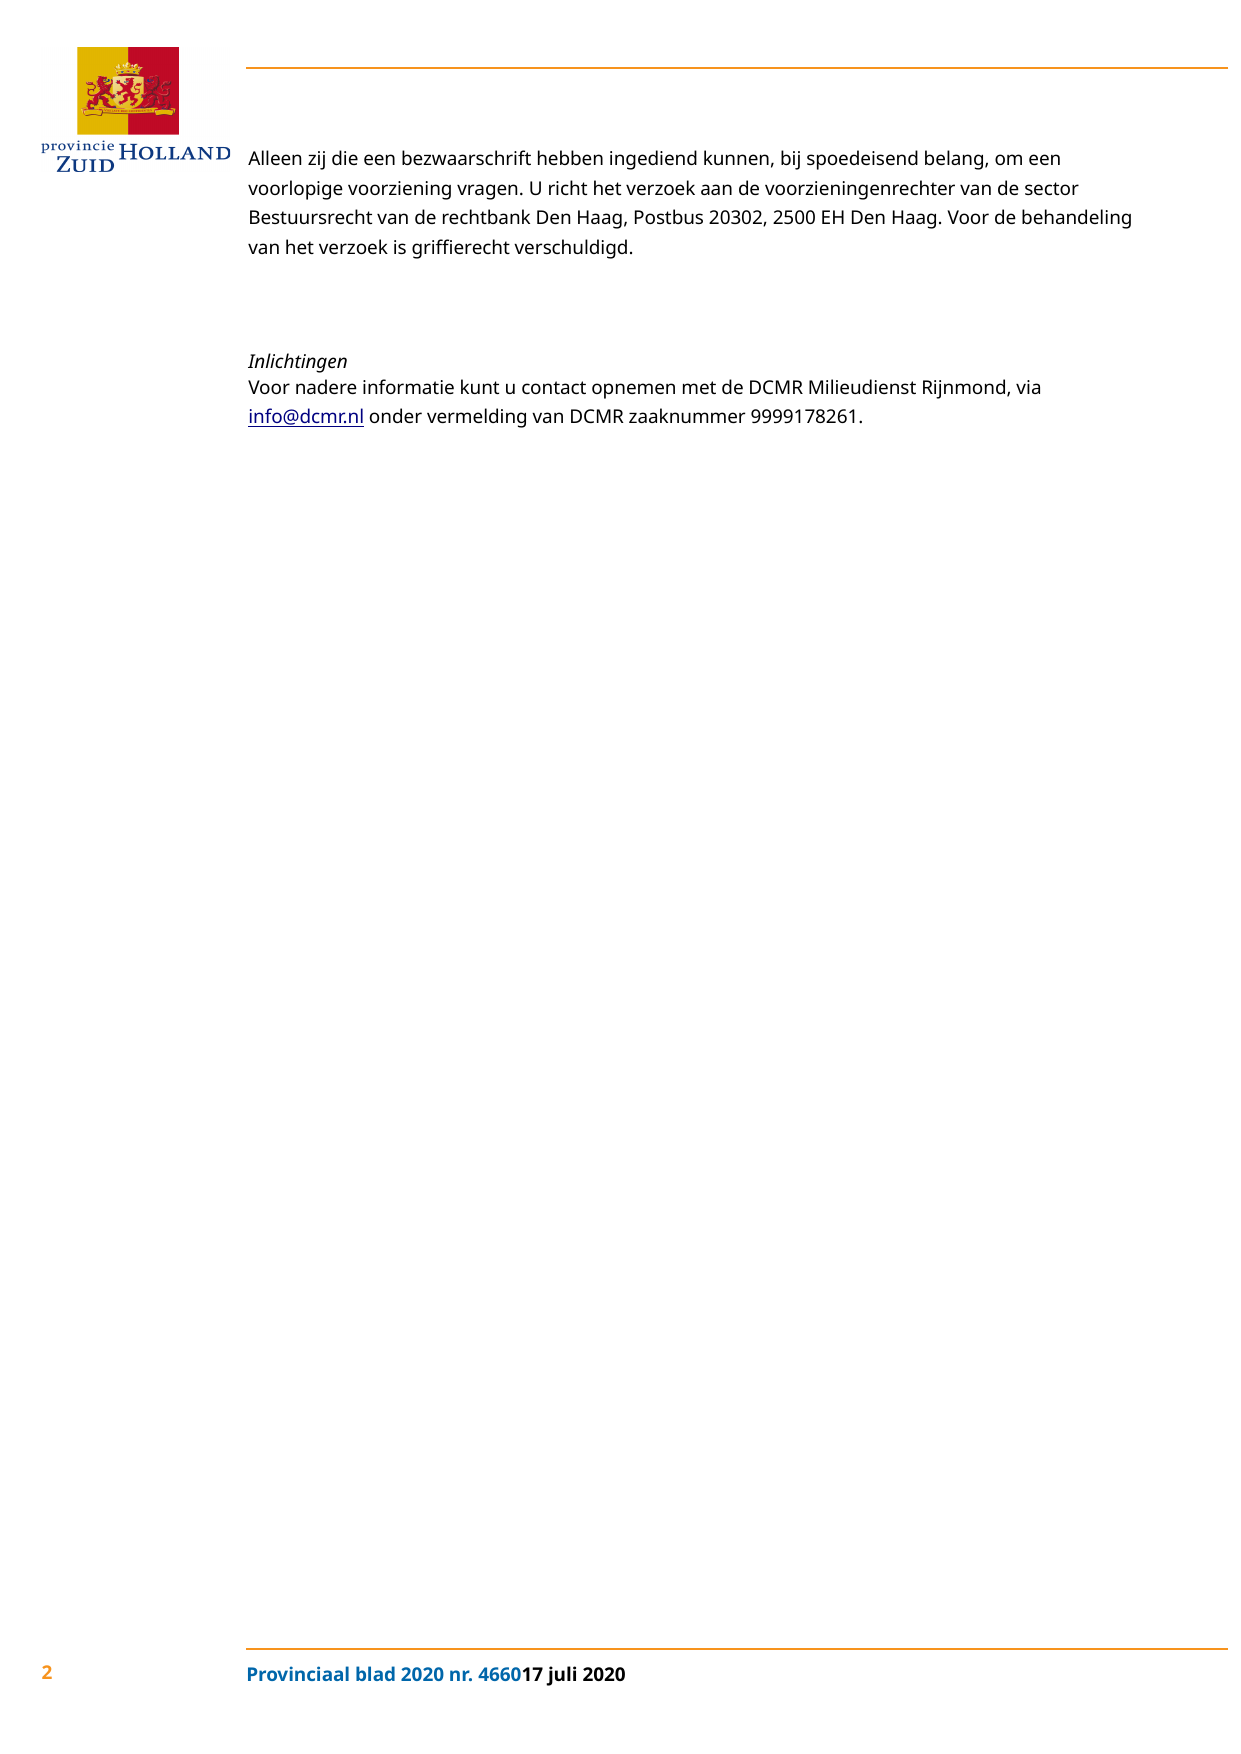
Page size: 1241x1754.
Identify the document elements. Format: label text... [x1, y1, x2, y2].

text Inlichtingen [248, 348, 1152, 374]
text Alleen zij die een bezwaarschrift hebben ingediend kunnen, bij spoedeisend belang, om een voorlopige voorziening vragen. U richt het verzoek aan de voorzieningenrechter van de sector Bestuursrecht van de rechtbank Den Haag, Postbus 20302, 2500 EH Den Haag. Voor de behandeling van het verzoek is griffierecht verschuldigd. [248, 145, 1152, 260]
picture [41, 47, 231, 172]
text Voor nadere informatie kunt u contact opnemen met de DCMR Milieudienst Rijnmond, via info@dcmr.nl onder vermelding van DCMR zaaknummer 9999178261. [248, 374, 1152, 429]
